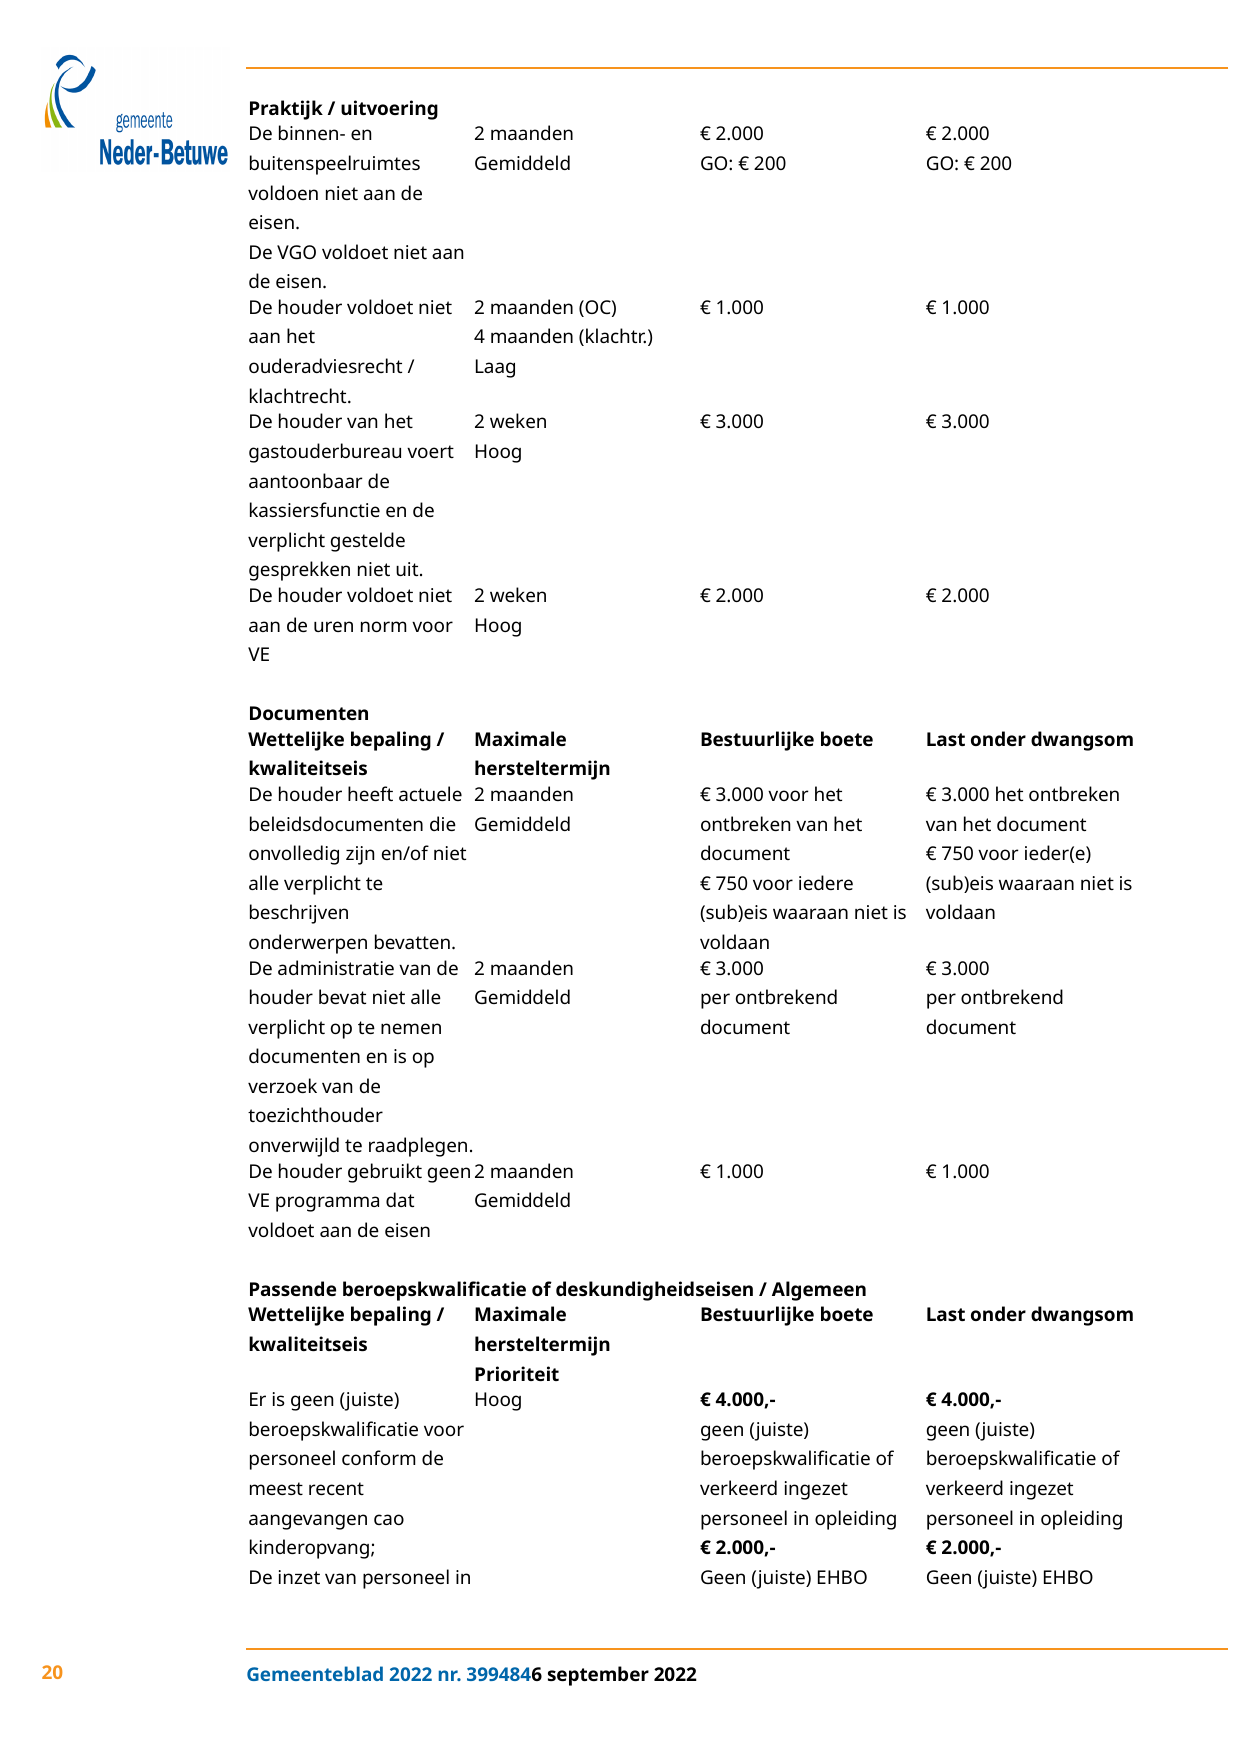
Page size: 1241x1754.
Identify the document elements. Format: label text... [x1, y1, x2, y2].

table_cell Bestuurlijke boete [700, 1302, 926, 1386]
table_cell € 2.000 [700, 582, 926, 667]
table_cell € 1.000 [926, 1158, 1152, 1243]
table_cell De binnen- en buitenspeelruimtes voldoen niet aan de eisen. De VGO voldoet niet aan de eisen. [248, 121, 474, 294]
table_header [474, 700, 700, 726]
table_cell € 3.000 [926, 409, 1152, 582]
picture [41, 47, 231, 172]
table_cell € 1.000 [700, 1158, 926, 1243]
table_cell De houder van het gastouderbureau voert aantoonbaar de kassiersfunctie en de verplicht gestelde gesprekken niet uit. [248, 409, 474, 582]
table_header [926, 1276, 1152, 1302]
table_cell Hoog [474, 1386, 700, 1590]
table_cell € 3.000 per ontbrekend document [700, 955, 926, 1158]
table_cell Bestuurlijke boete [700, 726, 926, 781]
table_cell Last onder dwangsom [926, 1302, 1152, 1386]
table_header [700, 95, 926, 121]
table_cell € 3.000 per ontbrekend document [926, 955, 1152, 1158]
table_header [700, 700, 926, 726]
table_cell De houder voldoet niet aan het ouderadviesrecht / klachtrecht. [248, 294, 474, 409]
table_cell € 2.000 [926, 582, 1152, 667]
table_cell 2 weken Hoog [474, 409, 700, 582]
table_cell 2 maanden Gemiddeld [474, 121, 700, 294]
table_cell € 4.000,- geen (juiste) beroepskwalificatie of verkeerd ingezet personeel in opleiding € 2.000,- Geen (juiste) EHBO [700, 1386, 926, 1590]
table_cell € 3.000 [700, 409, 926, 582]
table_cell Maximale hersteltermijn [474, 726, 700, 781]
table_cell 2 maanden Gemiddeld [474, 781, 700, 955]
table_cell € 1.000 [700, 294, 926, 409]
table_header [926, 700, 1152, 726]
table_cell Er is geen (juiste) beroepskwalificatie voor personeel conform de meest recent aangevangen cao kinderopvang; De inzet van personeel in [248, 1386, 474, 1590]
table_header Praktijk / uitvoering [248, 95, 474, 121]
table_cell € 3.000 voor het ontbreken van het document € 750 voor iedere (sub)eis waaraan niet is voldaan [700, 781, 926, 955]
table_cell € 4.000,- geen (juiste) beroepskwalificatie of verkeerd ingezet personeel in opleiding € 2.000,- Geen (juiste) EHBO [926, 1386, 1152, 1590]
table_cell € 2.000 GO: € 200 [700, 121, 926, 294]
table_cell € 2.000 GO: € 200 [926, 121, 1152, 294]
table_cell Wettelijke bepaling / kwaliteitseis [248, 726, 474, 781]
table_cell Last onder dwangsom [926, 726, 1152, 781]
table_cell 2 weken Hoog [474, 582, 700, 667]
table_cell 2 maanden Gemiddeld [474, 955, 700, 1158]
table_cell Wettelijke bepaling / kwaliteitseis [248, 1302, 474, 1386]
table_cell De houder voldoet niet aan de uren norm voor VE [248, 582, 474, 667]
table_cell 2 maanden (OC) 4 maanden (klachtr.) Laag [474, 294, 700, 409]
table_cell 2 maanden Gemiddeld [474, 1158, 700, 1243]
table_cell De houder gebruikt geen VE programma dat voldoet aan de eisen [248, 1158, 474, 1243]
table_header Documenten [248, 700, 474, 726]
table_header [474, 95, 700, 121]
table_cell € 1.000 [926, 294, 1152, 409]
table_cell De administratie van de houder bevat niet alle verplicht op te nemen documenten en is op verzoek van de toezichthouder onverwijld te raadplegen. [248, 955, 474, 1158]
table_header [926, 95, 1152, 121]
table_cell € 3.000 het ontbreken van het document € 750 voor ieder(e) (sub)eis waaraan niet is voldaan [926, 781, 1152, 955]
table_header Passende beroepskwalificatie of deskundigheidseisen / Algemeen [248, 1276, 926, 1302]
table_cell De houder heeft actuele beleidsdocumenten die onvolledig zijn en/of niet alle verplicht te beschrijven onderwerpen bevatten. [248, 781, 474, 955]
table_cell Maximale hersteltermijn Prioriteit [474, 1302, 700, 1386]
